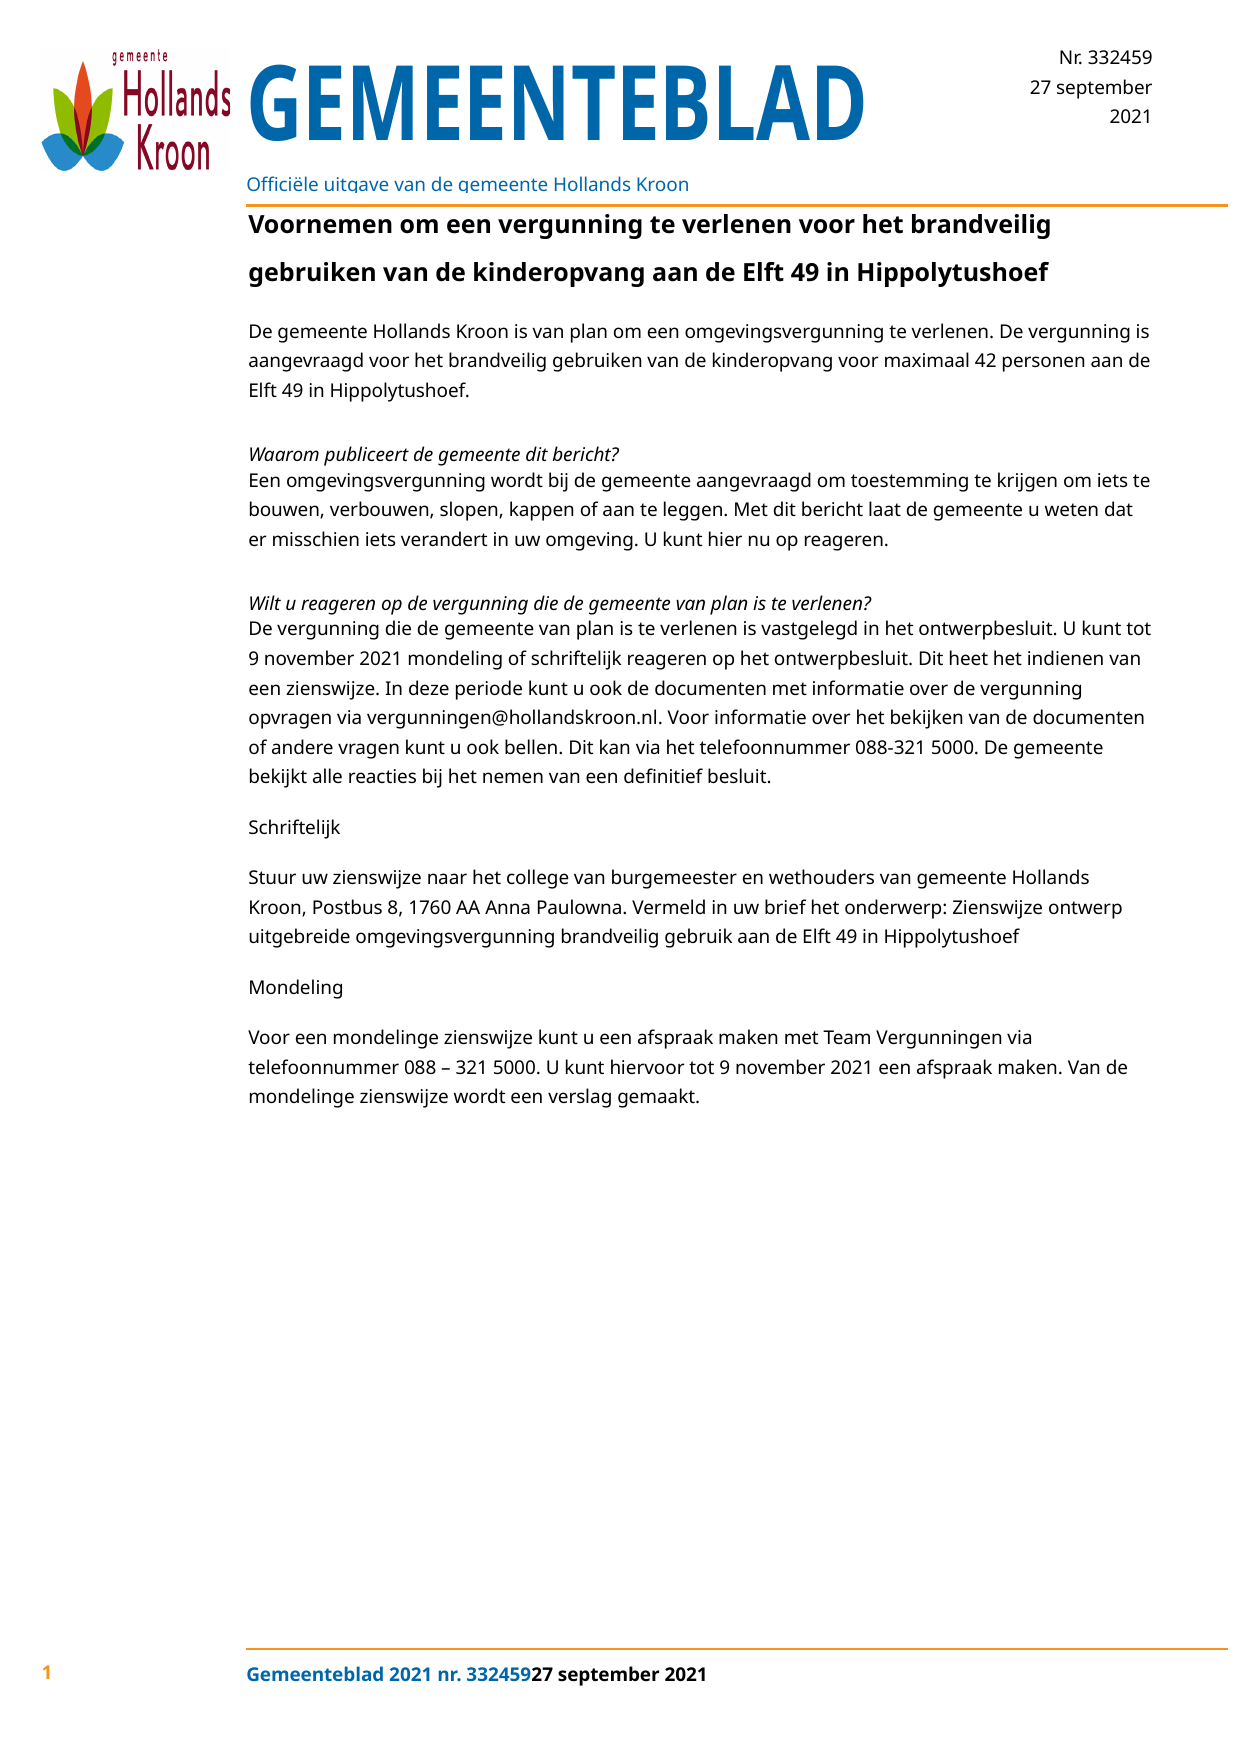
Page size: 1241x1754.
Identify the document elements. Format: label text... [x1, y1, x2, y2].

text Schriftelijk [248, 814, 1152, 840]
text Voornemen om een vergunning te verlenen voor het brandveilig gebruiken van de kinderopvang aan de Elft 49 in Hippolytushoef [248, 207, 1152, 288]
text Een omgevingsvergunning wordt bij de gemeente aangevraagd om toestemming te krijgen om iets te bouwen, verbouwen, slopen, kappen of aan te leggen. Met dit bericht laat de gemeente u weten dat er misschien iets verandert in uw omgeving. U kunt hier nu op reageren. [248, 467, 1152, 552]
text De vergunning die de gemeente van plan is te verlenen is vastgelegd in het ontwerpbesluit. U kunt tot 9 november 2021 mondeling of schriftelijk reageren op het ontwerpbesluit. Dit heet het indienen van een zienswijze. In deze periode kunt u ook de documenten met informatie over de vergunning opvragen via vergunningen@hollandskroon.nl. Voor informatie over het bekijken van de documenten of andere vragen kunt u ook bellen. Dit kan via het telefoonnummer 088-321 5000. De gemeente bekijkt alle reacties bij het nemen van een definitief besluit. [248, 616, 1152, 789]
text Wilt u reageren op de vergunning die de gemeente van plan is te verlenen? [248, 590, 1152, 616]
text Stuur uw zienswijze naar het college van burgemeester en wethouders van gemeente Hollands Kroon, Postbus 8, 1760 AA Anna Paulowna. Vermeld in uw brief het onderwerp: Zienswijze ontwerp uitgebreide omgevingsvergunning brandveilig gebruik aan de Elft 49 in Hippolytushoef [248, 864, 1152, 949]
text Waarom publiceert de gemeente dit bericht? [248, 441, 1152, 467]
picture [41, 47, 231, 172]
text Voor een mondelinge zienswijze kunt u een afspraak maken met Team Vergunningen via telefoonnummer 088 – 321 5000. U kunt hiervoor tot 9 november 2021 een afspraak maken. Van de mondelinge zienswijze wordt een verslag gemaakt. [248, 1024, 1152, 1109]
text De gemeente Hollands Kroon is van plan om een omgevingsvergunning te verlenen. De vergunning is aangevraagd voor het brandveilig gebruiken van de kinderopvang voor maximaal 42 personen aan de Elft 49 in Hippolytushoef. [248, 318, 1152, 403]
text Mondeling [248, 974, 1152, 1000]
